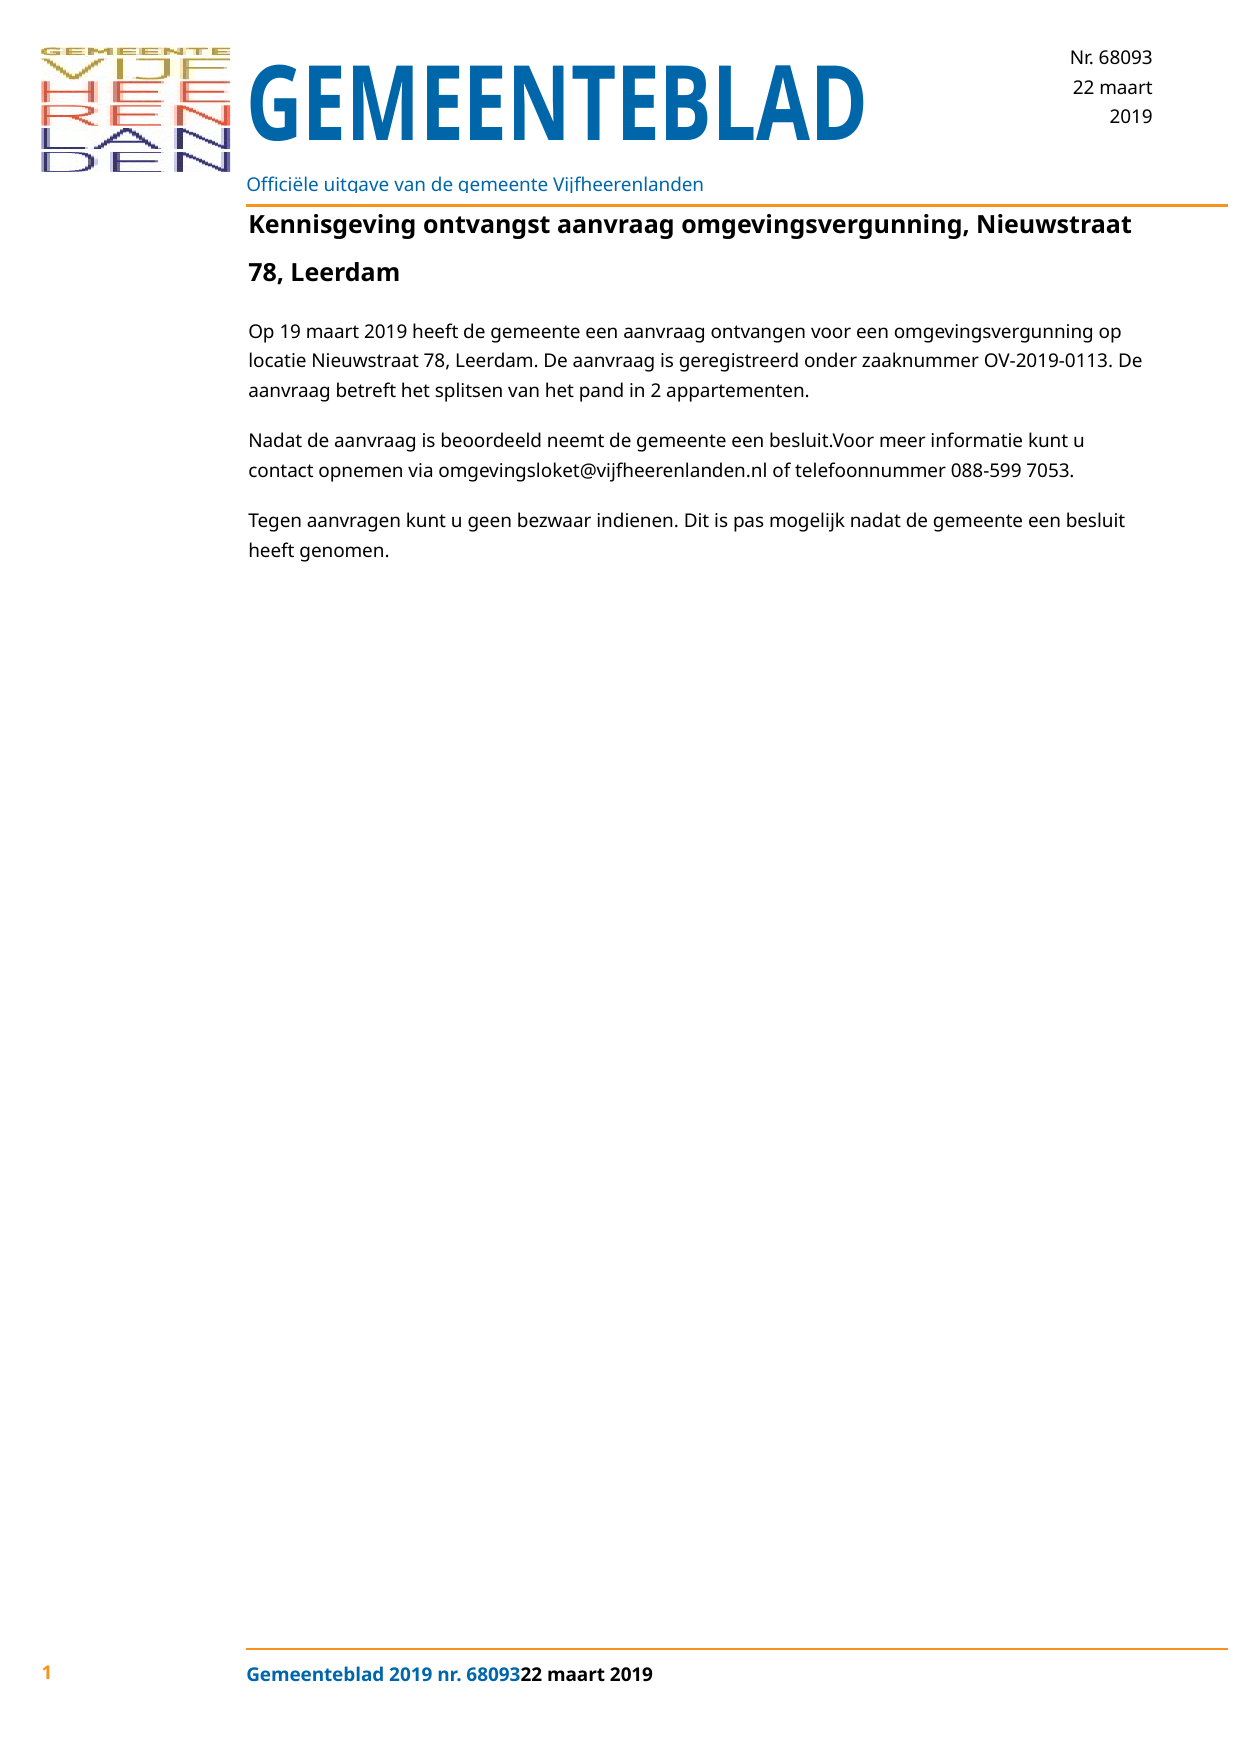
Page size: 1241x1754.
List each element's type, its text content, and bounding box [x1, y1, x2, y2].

text Op 19 maart 2019 heeft de gemeente een aanvraag ontvangen voor een omgevingsvergunning op locatie Nieuwstraat 78, Leerdam. De aanvraag is geregistreerd onder zaaknummer OV-2019-0113. De aanvraag betreft het splitsen van het pand in 2 appartementen. [248, 318, 1152, 403]
text Kennisgeving ontvangst aanvraag omgevingsvergunning, Nieuwstraat 78, Leerdam [248, 207, 1152, 288]
text Tegen aanvragen kunt u geen bezwaar indienen. Dit is pas mogelijk nadat de gemeente een besluit heeft genomen. [248, 507, 1152, 563]
picture [41, 47, 231, 172]
text Nadat de aanvraag is beoordeeld neemt de gemeente een besluit.Voor meer informatie kunt u contact opnemen via omgevingsloket@vijfheerenlanden.nl of telefoonnummer 088-599 7053. [248, 427, 1152, 483]
